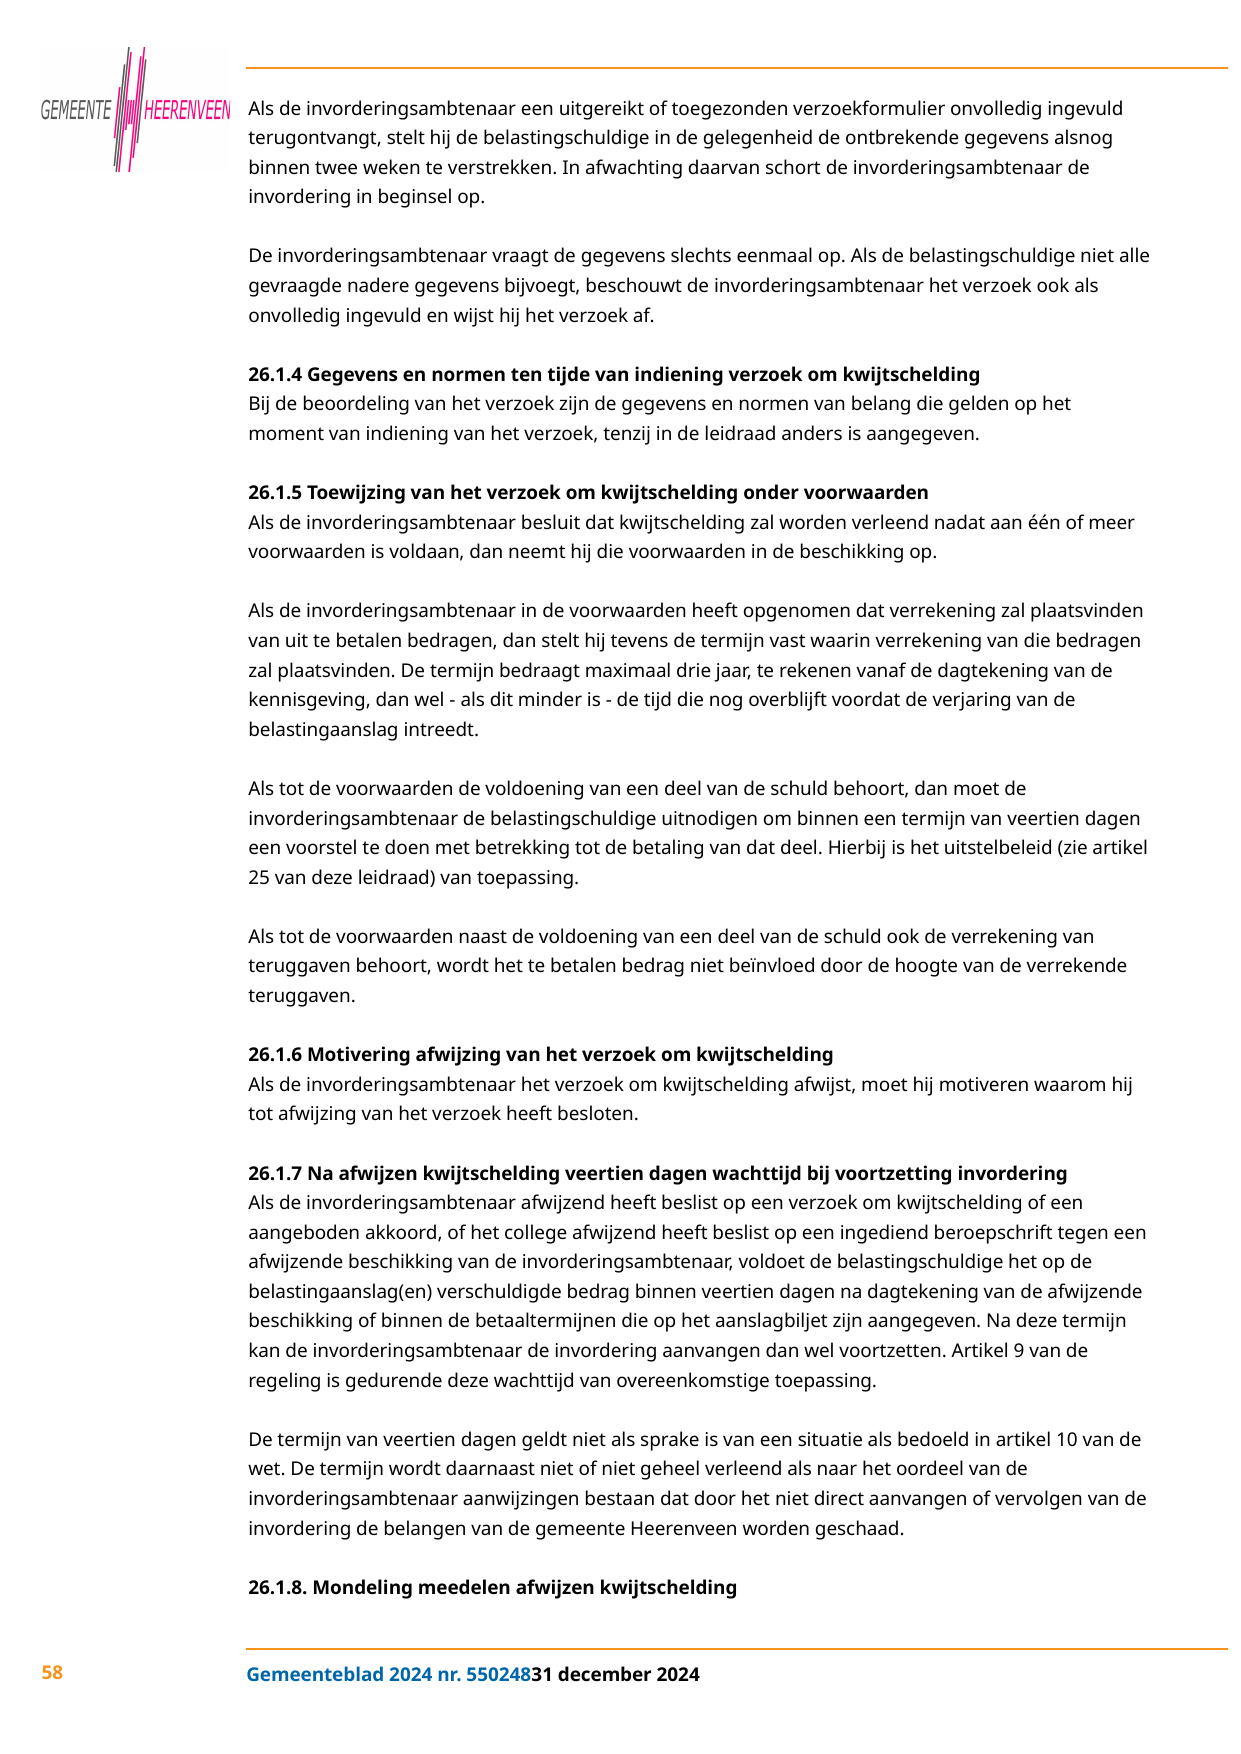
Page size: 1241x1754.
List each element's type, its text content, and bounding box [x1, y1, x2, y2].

text 26.1.5 Toewijzing van het verzoek om kwijtschelding onder voorwaarden [248, 479, 1152, 505]
text 26.1.8. Mondeling meedelen afwijzen kwijtschelding [248, 1574, 1152, 1600]
text 26.1.6 Motivering afwijzing van het verzoek om kwijtschelding [248, 1041, 1152, 1067]
text 26.1.7 Na afwijzen kwijtschelding veertien dagen wachttijd bij voortzetting invordering [248, 1160, 1152, 1186]
text Als tot de voorwaarden de voldoening van een deel van de schuld behoort, dan moet de invorderingsambtenaar de belastingschuldige uitnodigen om binnen een termijn van veertien dagen een voorstel te doen met betrekking tot de betaling van dat deel. Hierbij is het uitstelbeleid (zie artikel 25 van deze leidraad) van toepassing. [248, 775, 1152, 890]
text 26.1.4 Gegevens en normen ten tijde van indiening verzoek om kwijtschelding [248, 361, 1152, 387]
text Als de invorderingsambtenaar een uitgereikt of toegezonden verzoekformulier onvolledig ingevuld terugontvangt, stelt hij de belastingschuldige in de gelegenheid de ontbrekende gegevens alsnog binnen twee weken te verstrekken. In afwachting daarvan schort de invorderingsambtenaar de invordering in beginsel op. [248, 95, 1152, 209]
text Als de invorderingsambtenaar het verzoek om kwijtschelding afwijst, moet hij motiveren waarom hij tot afwijzing van het verzoek heeft besloten. [248, 1071, 1152, 1126]
text Als de invorderingsambtenaar afwijzend heeft beslist op een verzoek om kwijtschelding of een aangeboden akkoord, of het college afwijzend heeft beslist op een ingediend beroepschrift tegen een afwijzende beschikking van de invorderingsambtenaar, voldoet de belastingschuldige het op de belastingaanslag(en) verschuldigde bedrag binnen veertien dagen na dagtekening van de afwijzende beschikking of binnen de betaaltermijnen die op het aanslagbiljet zijn aangegeven. Na deze termijn kan de invorderingsambtenaar de invordering aanvangen dan wel voortzetten. Artikel 9 van de regeling is gedurende deze wachttijd van overeenkomstige toepassing. [248, 1189, 1152, 1393]
text De invorderingsambtenaar vraagt de gegevens slechts eenmaal op. Als de belastingschuldige niet alle gevraagde nadere gegevens bijvoegt, beschouwt de invorderingsambtenaar het verzoek ook als onvolledig ingevuld en wijst hij het verzoek af. [248, 243, 1152, 328]
text De termijn van veertien dagen geldt niet als sprake is van een situatie als bedoeld in artikel 10 van de wet. De termijn wordt daarnaast niet of niet geheel verleend als naar het oordeel van de invorderingsambtenaar aanwijzingen bestaan dat door het niet direct aanvangen of vervolgen van de invordering de belangen van de gemeente Heerenveen worden geschaad. [248, 1426, 1152, 1541]
text Als de invorderingsambtenaar besluit dat kwijtschelding zal worden verleend nadat aan één of meer voorwaarden is voldaan, dan neemt hij die voorwaarden in de beschikking op. [248, 509, 1152, 564]
text Als de invorderingsambtenaar in de voorwaarden heeft opgenomen dat verrekening zal plaatsvinden van uit te betalen bedragen, dan stelt hij tevens de termijn vast waarin verrekening van die bedragen zal plaatsvinden. De termijn bedraagt maximaal drie jaar, te rekenen vanaf de dagtekening van de kennisgeving, dan wel - als dit minder is - de tijd die nog overblijft voordat de verjaring van de belastingaanslag intreedt. [248, 598, 1152, 742]
text Bij de beoordeling van het verzoek zijn de gegevens en normen van belang die gelden op het moment van indiening van het verzoek, tenzij in de leidraad anders is aangegeven. [248, 391, 1152, 446]
text Als tot de voorwaarden naast de voldoening van een deel van de schuld ook de verrekening van teruggaven behoort, wordt het te betalen bedrag niet beïnvloed door de hoogte van de verrekende teruggaven. [248, 923, 1152, 1008]
picture [41, 47, 231, 172]
